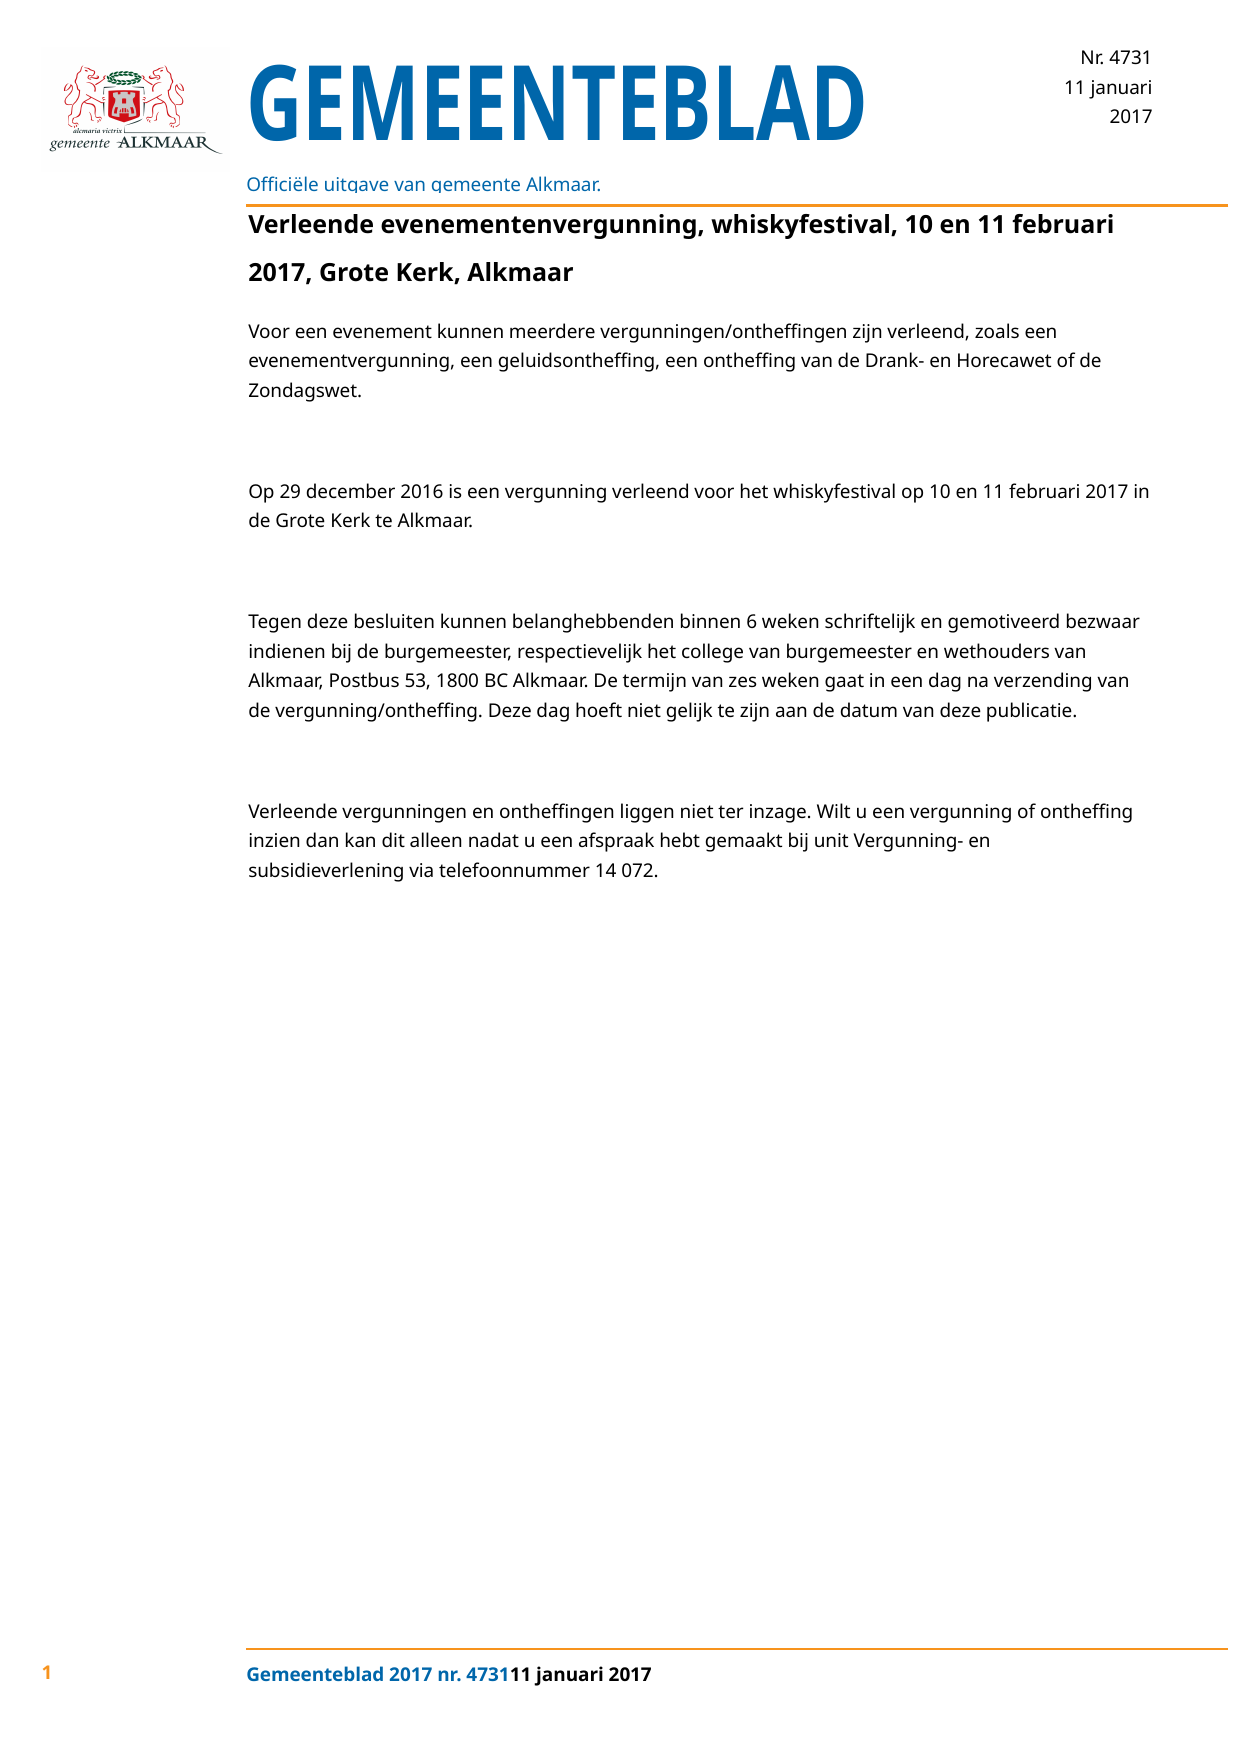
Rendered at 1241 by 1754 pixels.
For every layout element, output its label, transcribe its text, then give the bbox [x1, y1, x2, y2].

text Voor een evenement kunnen meerdere vergunningen/ontheffingen zijn verleend, zoals een evenementvergunning, een geluidsontheffing, een ontheffing van de Drank- en Horecawet of de Zondagswet. [248, 318, 1152, 403]
text Verleende evenementenvergunning, whiskyfestival, 10 en 11 februari 2017, Grote Kerk, Alkmaar [248, 207, 1152, 288]
text Verleende vergunningen en ontheffingen liggen niet ter inzage. Wilt u een vergunning of ontheffing inzien dan kan dit alleen nadat u een afspraak hebt gemaakt bij unit Vergunning- en subsidieverlening via telefoonnummer 14 072. [248, 798, 1152, 883]
picture [41, 47, 231, 172]
text Tegen deze besluiten kunnen belanghebbenden binnen 6 weken schriftelijk en gemotiveerd bezwaar indienen bij de burgemeester, respectievelijk het college van burgemeester en wethouders van Alkmaar, Postbus 53, 1800 BC Alkmaar. De termijn van zes weken gaat in een dag na verzending van de vergunning/ontheffing. Deze dag hoeft niet gelijk te zijn aan de datum van deze publicatie. [248, 608, 1152, 723]
text Op 29 december 2016 is een vergunning verleend voor het whiskyfestival op 10 en 11 februari 2017 in de Grote Kerk te Alkmaar. [248, 478, 1152, 533]
